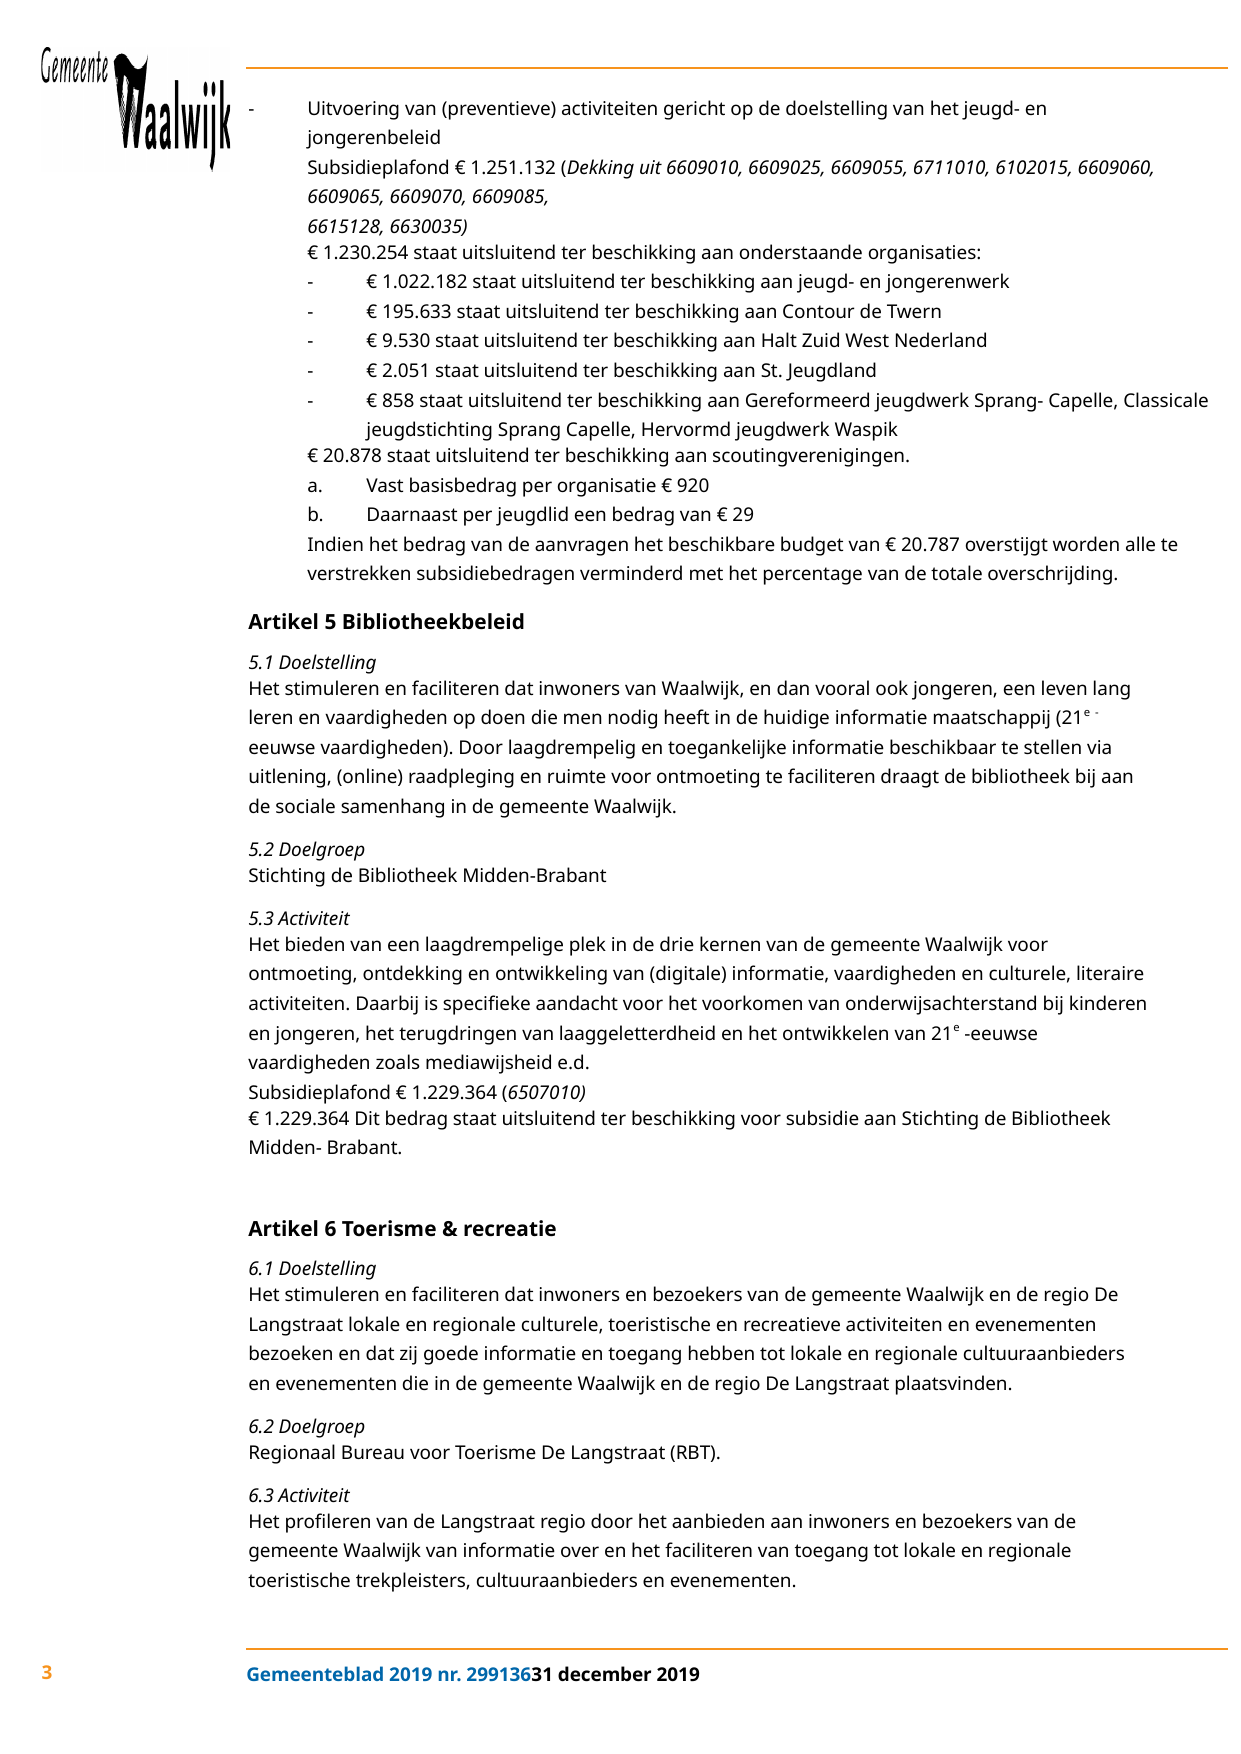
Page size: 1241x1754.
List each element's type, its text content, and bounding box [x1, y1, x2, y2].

text Het stimuleren en faciliteren dat inwoners van Waalwijk, en dan vooral ook jongeren, een leven lang leren en vaardigheden op doen die men nodig heeft in de huidige informatie maatschappij (21e -eeuwse vaardigheden). Door laagdrempelig en toegankelijke informatie beschikbaar te stellen via uitlening, (online) raadpleging en ruimte voor ontmoeting te faciliteren draagt de bibliotheek bij aan de sociale samenhang in de gemeente Waalwijk. [248, 675, 1152, 819]
picture [41, 47, 231, 172]
text Het profileren van de Langstraat regio door het aanbieden aan inwoners en bezoekers van de gemeente Waalwijk van informatie over en het faciliteren van toegang tot lokale en regionale toeristische trekpleisters, cultuuraanbieders en evenementen. [248, 1508, 1152, 1593]
text Regionaal Bureau voor Toerisme De Langstraat (RBT). [248, 1439, 1152, 1465]
text 5.2 Doelgroep [248, 836, 1152, 862]
text Het stimuleren en faciliteren dat inwoners en bezoekers van de gemeente Waalwijk en de regio De Langstraat lokale en regionale culturele, toeristische en recreatieve activiteiten en evenementen bezoeken en dat zij goede informatie en toegang hebben tot lokale en regionale cultuuraanbieders en evenementen die in de gemeente Waalwijk en de regio De Langstraat plaatsvinden. [248, 1281, 1152, 1396]
text 6.2 Doelgroep [248, 1413, 1152, 1439]
table_cell € 1.229.364 Dit bedrag staat uitsluitend ter beschikking voor subsidie aan Stichting de Bibliotheek Midden- Brabant. [248, 1105, 1152, 1160]
text 6.3 Activiteit [248, 1482, 1152, 1508]
text 6.1 Doelstelling [248, 1256, 1152, 1281]
list Uitvoering van (preventieve) activiteiten gericht op de doelstelling van het jeugd- en jongerenbeleid [248, 95, 1152, 150]
table_cell € 20.878 staat uitsluitend ter beschikking aan scoutingverenigingen. Vast basisbedrag per organisatie € 920 Daarnaast per jeugdlid een bedrag van € 29 Indien het bedrag van de aanvragen het beschikbare budget van € 20.787 overstijgt worden alle te verstrekken subsidiebedragen verminderd met het percentage van de totale overschrijding. [307, 442, 1211, 586]
text Stichting de Bibliotheek Midden-Brabant [248, 862, 1152, 888]
text 5.3 Activiteit [248, 905, 1152, 931]
table_header Subsidieplafond € 1.251.132 (Dekking uit 6609010, 6609025, 6609055, 6711010, 6102015, 6609060, 6609065, 6609070, 6609085, 6615128, 6630035) [307, 154, 1211, 239]
text Artikel 5 Bibliotheekbeleid [248, 607, 1152, 636]
table_cell € 1.230.254 staat uitsluitend ter beschikking aan onderstaande organisaties: € 1.022.182 staat uitsluitend ter beschikking aan jeugd- en jongerenwerk € 195.633 staat uitsluitend ter beschikking aan Contour de Twern € 9.530 staat uitsluitend ter beschikking aan Halt Zuid West Nederland € 2.051 staat uitsluitend ter beschikking aan St. Jeugdland € 858 staat uitsluitend ter beschikking aan Gereformeerd jeugdwerk Sprang- Capelle, Classicale jeugdstichting Sprang Capelle, Hervormd jeugdwerk Waspik [307, 239, 1211, 442]
table_header Subsidieplafond € 1.229.364 (6507010) [248, 1079, 1152, 1105]
text 5.1 Doelstelling [248, 649, 1152, 675]
text Het bieden van een laagdrempelige plek in de drie kernen van de gemeente Waalwijk voor ontmoeting, ontdekking en ontwikkeling van (digitale) informatie, vaardigheden en culturele, literaire activiteiten. Daarbij is specifieke aandacht voor het voorkomen van onderwijsachterstand bij kinderen en jongeren, het terugdringen van laaggeletterdheid en het ontwikkelen van 21e -eeuwse vaardigheden zoals mediawijsheid e.d. [248, 931, 1152, 1075]
text Artikel 6 Toerisme & recreatie [248, 1214, 1152, 1242]
